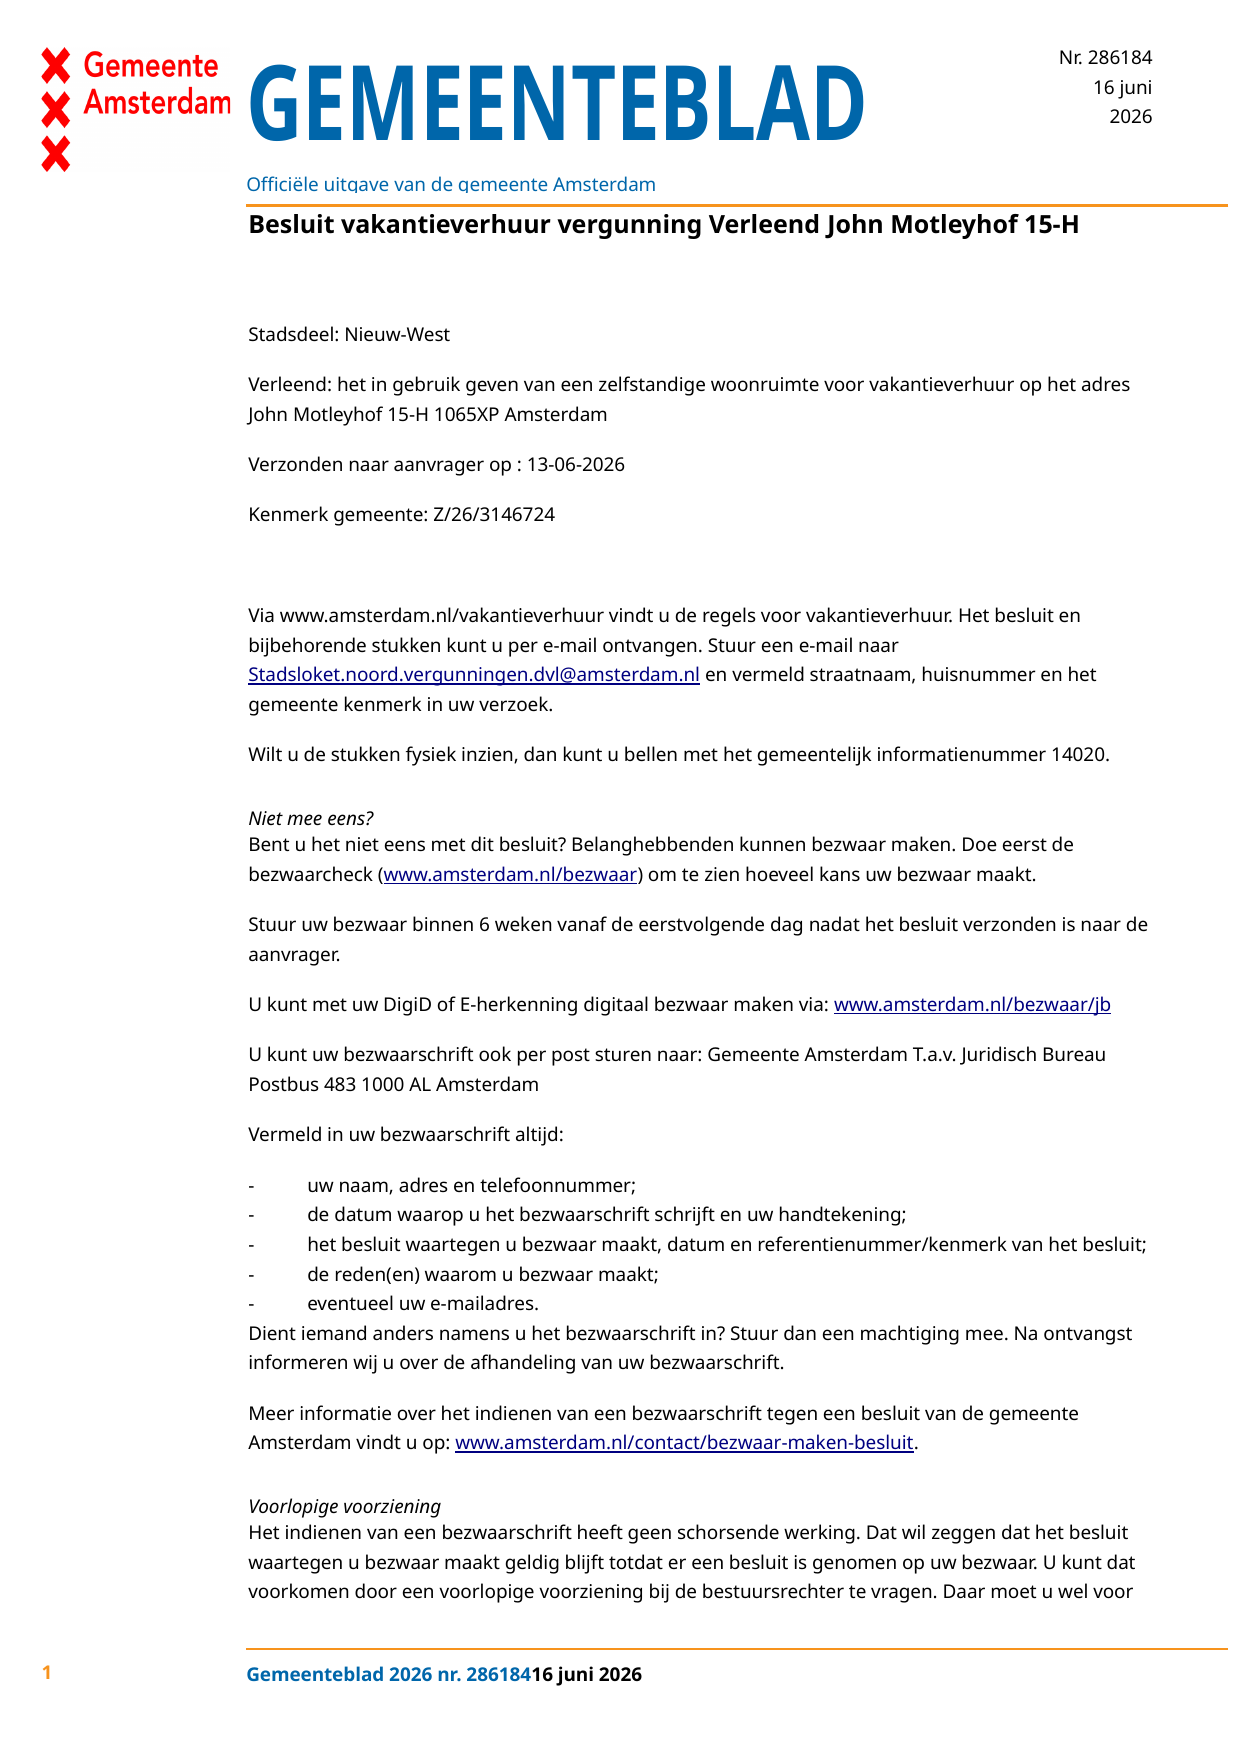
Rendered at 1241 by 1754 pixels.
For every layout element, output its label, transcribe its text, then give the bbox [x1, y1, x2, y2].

list het besluit waartegen u bezwaar maakt, datum en referentienummer/kenmerk van het besluit; [248, 1231, 1152, 1257]
text Meer informatie over het indienen van een bezwaarschrift tegen een besluit van de gemeente Amsterdam vindt u op: www.amsterdam.nl/contact/bezwaar-maken-besluit. [248, 1400, 1152, 1455]
text U kunt uw bezwaarschrift ook per post sturen naar: Gemeente Amsterdam T.a.v. Juridisch Bureau Postbus 483 1000 AL Amsterdam [248, 1042, 1152, 1097]
text Het indienen van een bezwaarschrift heeft geen schorsende werking. Dat wil zeggen dat het besluit waartegen u bezwaar maakt geldig blijft totdat er een besluit is genomen op uw bezwaar. U kunt dat voorkomen door een voorlopige voorziening bij de bestuursrechter te vragen. Daar moet u wel voor [248, 1519, 1152, 1604]
list de reden(en) waarom u bezwaar maakt; [248, 1261, 1152, 1287]
text Verleend: het in gebruik geven van een zelfstandige woonruimte voor vakantieverhuur op het adres John Motleyhof 15-H 1065XP Amsterdam [248, 371, 1152, 426]
text Besluit vakantieverhuur vergunning Verleend John Motleyhof 15-H [248, 207, 1152, 241]
text U kunt met uw DigiD of E-herkenning digitaal bezwaar maken via: www.amsterdam.nl/bezwaar/jb [248, 991, 1152, 1017]
text Voorlopige voorziening [248, 1493, 1152, 1519]
list uw naam, adres en telefoonnummer; [248, 1172, 1152, 1198]
text Kenmerk gemeente: Z/26/3146724 [248, 502, 1152, 527]
text Via www.amsterdam.nl/vakantieverhuur vindt u de regels voor vakantieverhuur. Het besluit en bijbehorende stukken kunt u per e-mail ontvangen. Stuur een e-mail naar Stadsloket.noord.vergunningen.dvl@amsterdam.nl en vermeld straatnaam, huisnummer en het gemeente kenmerk in uw verzoek. [248, 602, 1152, 717]
text Bent u het niet eens met dit besluit? Belanghebbenden kunnen bezwaar maken. Doe eerst de bezwaarcheck (www.amsterdam.nl/bezwaar) om te zien hoeveel kans uw bezwaar maakt. [248, 831, 1152, 887]
text Niet mee eens? [248, 806, 1152, 831]
list de datum waarop u het bezwaarschrift schrijft en uw handtekening; [248, 1202, 1152, 1227]
text Vermeld in uw bezwaarschrift altijd: [248, 1122, 1152, 1147]
text Stuur uw bezwaar binnen 6 weken vanaf de eerstvolgende dag nadat het besluit verzonden is naar de aanvrager. [248, 911, 1152, 967]
text Wilt u de stukken fysiek inzien, dan kunt u bellen met het gemeentelijk informatienummer 14020. [248, 742, 1152, 767]
list eventueel uw e-mailadres. [248, 1290, 1152, 1316]
text Verzonden naar aanvrager op : 13-06-2026 [248, 451, 1152, 477]
text Stadsdeel: Nieuw-West [248, 321, 1152, 346]
text Dient iemand anders namens u het bezwaarschrift in? Stuur dan een machtiging mee. Na ontvangst informeren wij u over de afhandeling van uw bezwaarschrift. [248, 1320, 1152, 1375]
picture [41, 47, 231, 172]
